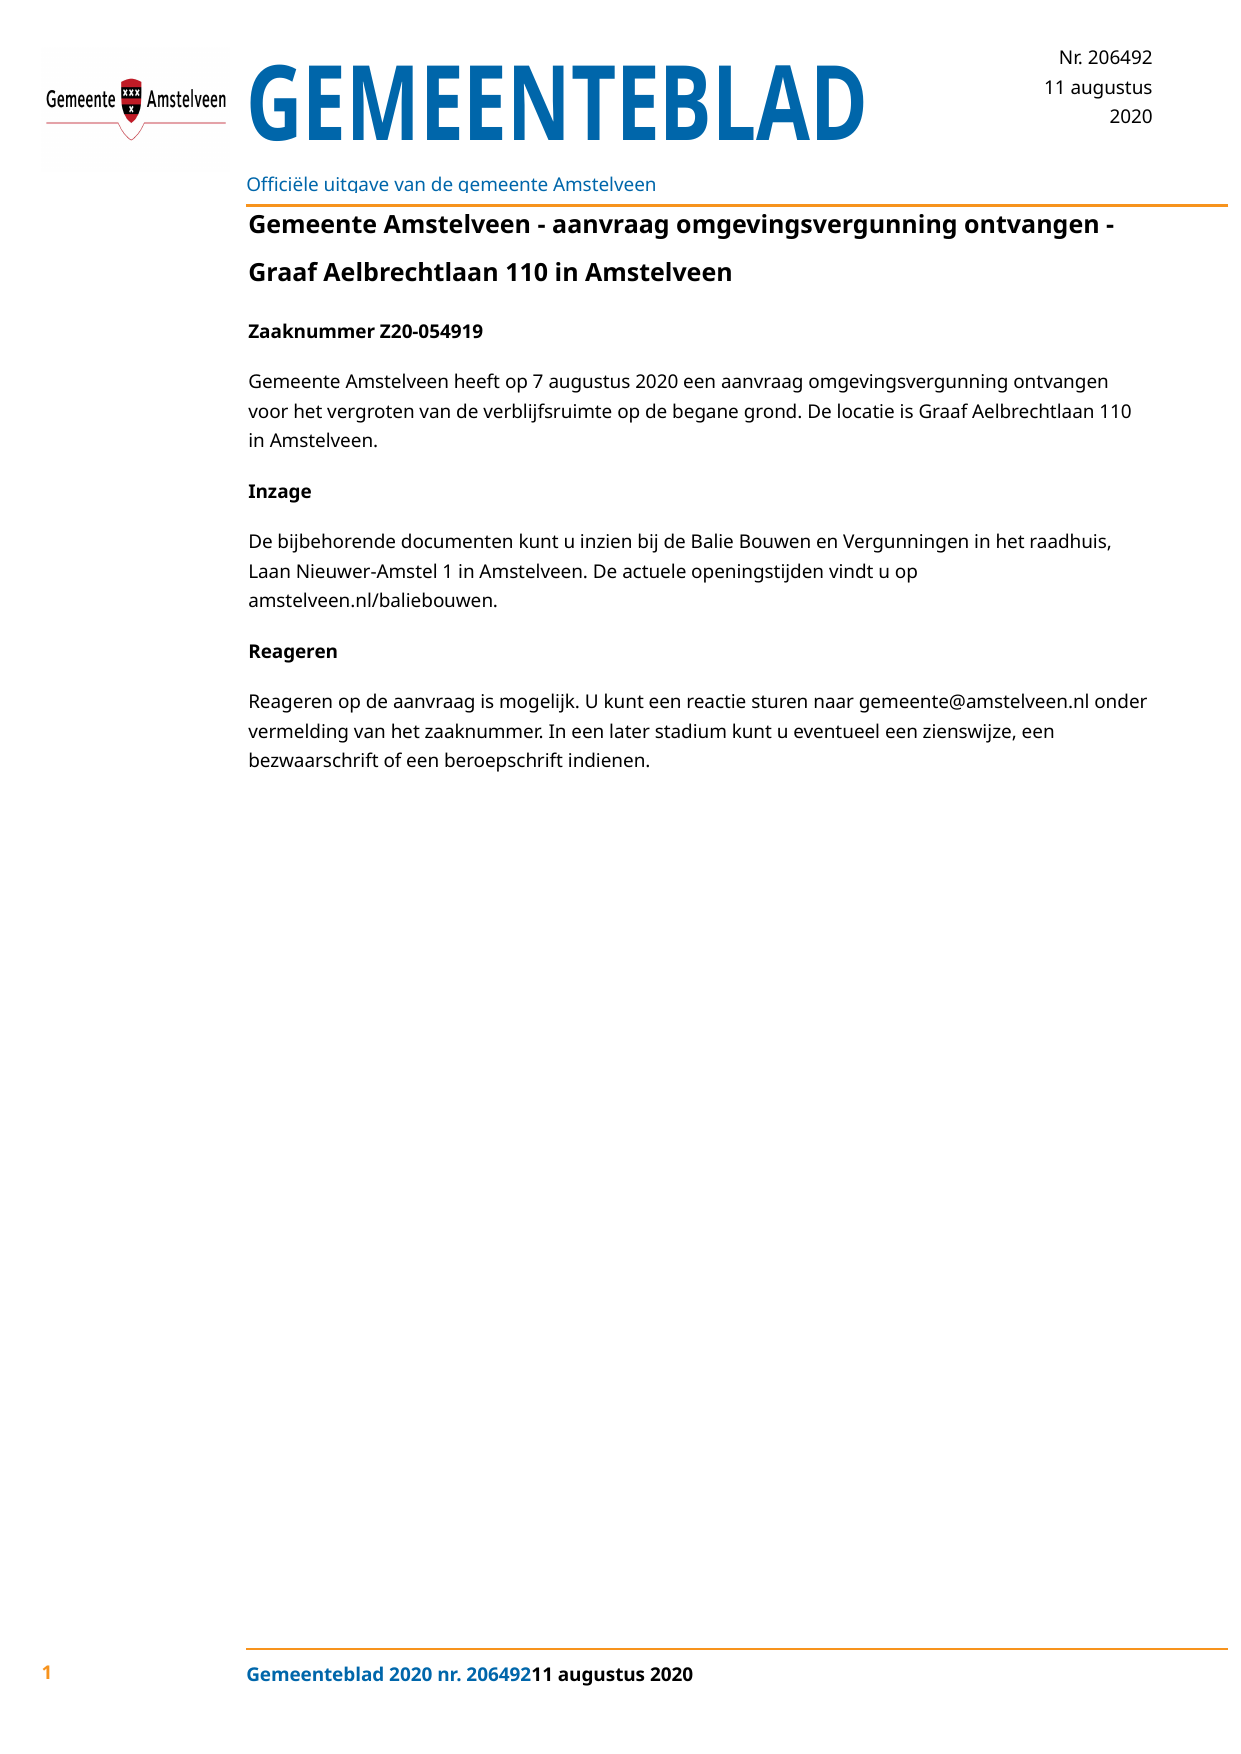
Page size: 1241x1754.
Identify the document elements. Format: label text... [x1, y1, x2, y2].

text Reageren [248, 638, 1152, 664]
text Gemeente Amstelveen - aanvraag omgevingsvergunning ontvangen - Graaf Aelbrechtlaan 110 in Amstelveen [248, 207, 1152, 288]
text Gemeente Amstelveen heeft op 7 augustus 2020 een aanvraag omgevingsvergunning ontvangen voor het vergroten van de verblijfsruimte op de begane grond. De locatie is Graaf Aelbrechtlaan 110 in Amstelveen. [248, 368, 1152, 453]
picture [41, 47, 231, 172]
text Zaaknummer Z20-054919 [248, 318, 1152, 344]
text Inzage [248, 478, 1152, 504]
text De bijbehorende documenten kunt u inzien bij de Balie Bouwen en Vergunningen in het raadhuis, Laan Nieuwer-Amstel 1 in Amstelveen. De actuele openingstijden vindt u op amstelveen.nl/baliebouwen. [248, 528, 1152, 613]
text Reageren op de aanvraag is mogelijk. U kunt een reactie sturen naar gemeente@amstelveen.nl onder vermelding van het zaaknummer. In een later stadium kunt u eventueel een zienswijze, een bezwaarschrift of een beroepschrift indienen. [248, 688, 1152, 773]
